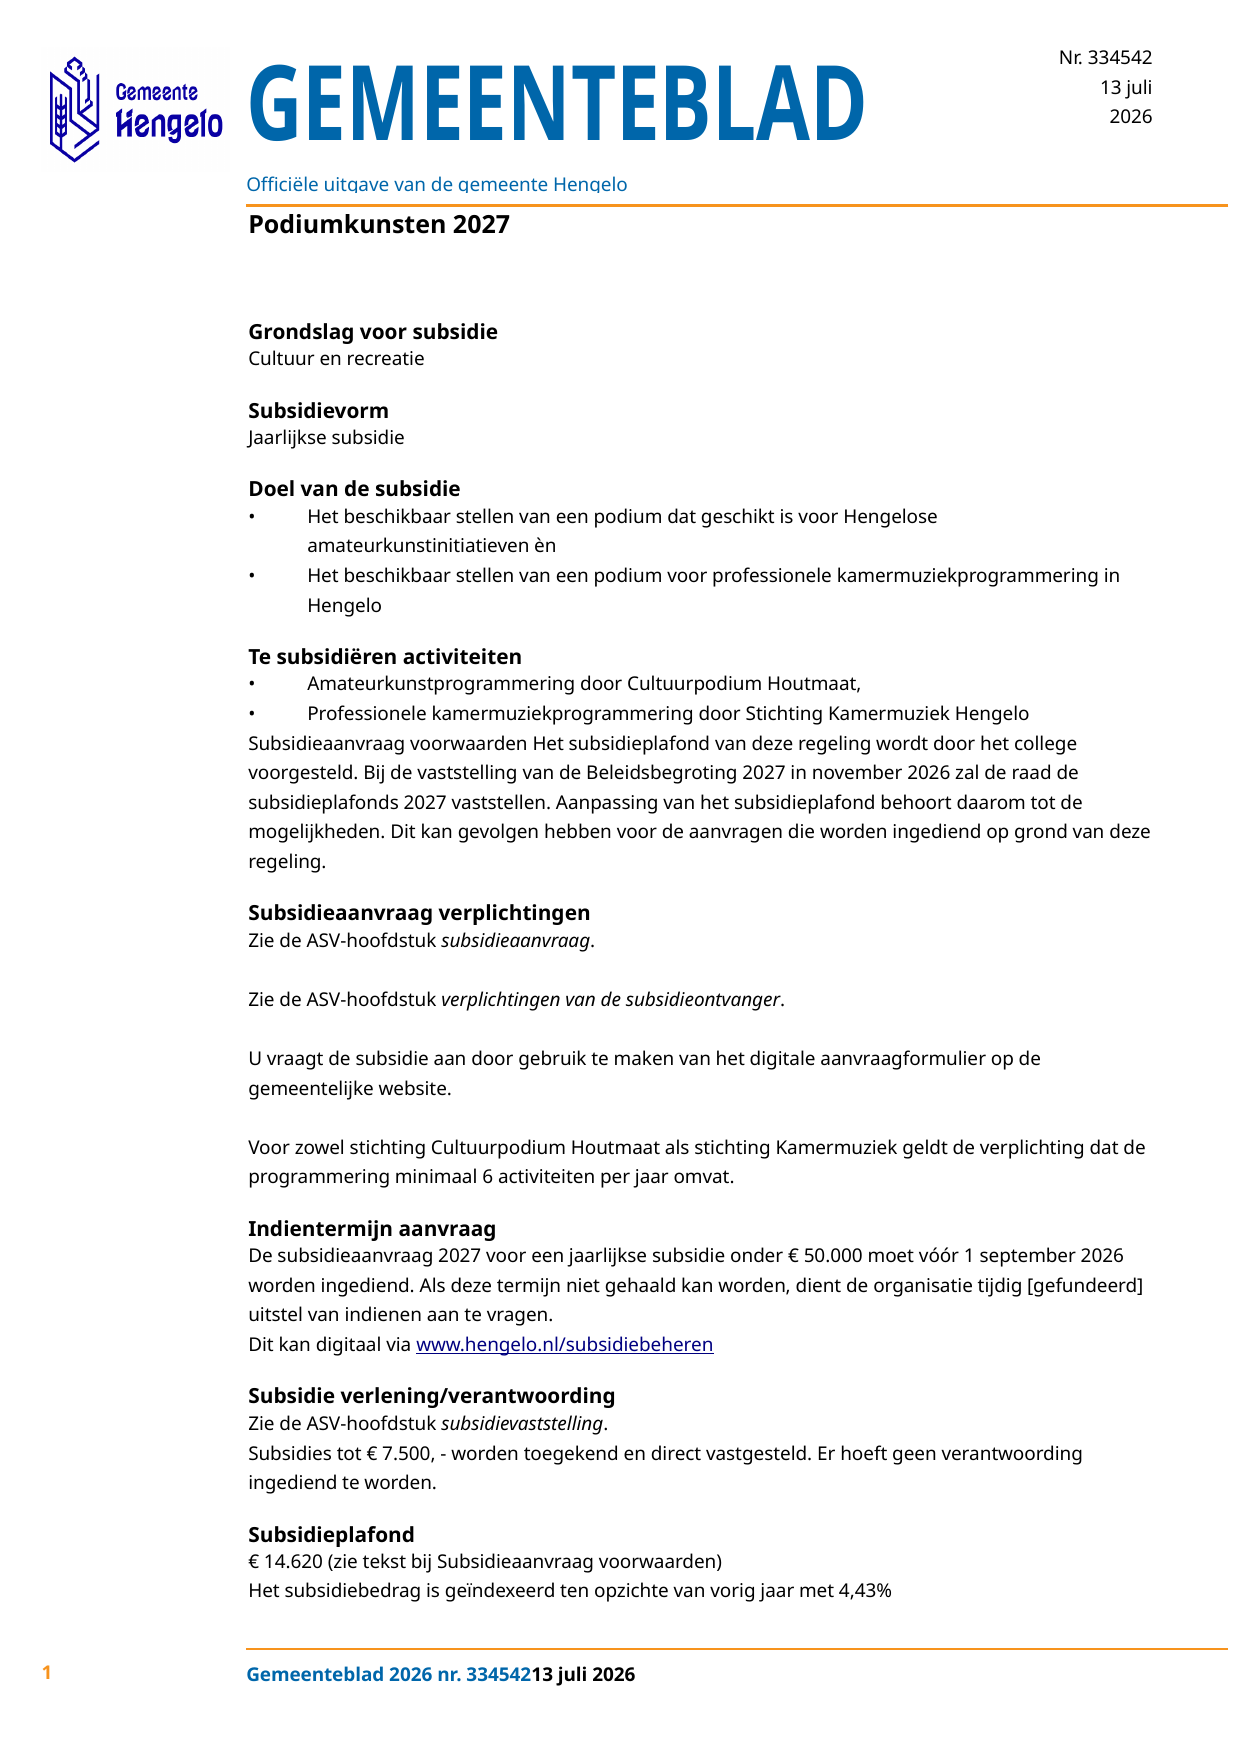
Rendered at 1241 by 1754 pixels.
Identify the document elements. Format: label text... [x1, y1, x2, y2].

text Zie de ASV-hoofdstuk subsidievaststelling. [248, 1410, 1152, 1436]
text Jaarlijkse subsidie [248, 424, 1152, 450]
list Het beschikbaar stellen van een podium voor professionele kamermuziekprogrammering in Hengelo [248, 562, 1152, 617]
list Het beschikbaar stellen van een podium dat geschikt is voor Hengelose amateurkunstinitiatieven èn [248, 503, 1152, 558]
text Grondslag voor subsidie [248, 317, 1152, 345]
text Indientermijn aanvraag [248, 1214, 1152, 1242]
text Cultuur en recreatie [248, 345, 1152, 371]
text Subsidieaanvraag verplichtingen [248, 898, 1152, 927]
text Het subsidiebedrag is geïndexeerd ten opzichte van vorig jaar met 4,43% [248, 1578, 1152, 1603]
text Doel van de subsidie [248, 474, 1152, 503]
text Subsidievorm [248, 396, 1152, 424]
text Subsidies tot € 7.500, - worden toegekend en direct vastgesteld. Er hoeft geen verantwoording ingediend te worden. [248, 1440, 1152, 1495]
text Subsidieaanvraag voorwaarden Het subsidieplafond van deze regeling wordt door het college voorgesteld. Bij de vaststelling van de Beleidsbegroting 2027 in november 2026 zal de raad de subsidieplafonds 2027 vaststellen. Aanpassing van het subsidieplafond behoort daarom tot de mogelijkheden. Dit kan gevolgen hebben voor de aanvragen die worden ingediend op grond van deze regeling. [248, 730, 1152, 874]
text € 14.620 (zie tekst bij Subsidieaanvraag voorwaarden) [248, 1548, 1152, 1574]
text Voor zowel stichting Cultuurpodium Houtmaat als stichting Kamermuziek geldt de verplichting dat de programmering minimaal 6 activiteiten per jaar omvat. [248, 1134, 1152, 1189]
picture [41, 47, 231, 172]
text Subsidieplafond [248, 1520, 1152, 1548]
text Dit kan digitaal via www.hengelo.nl/subsidiebeheren [248, 1331, 1152, 1357]
list Amateurkunstprogrammering door Cultuurpodium Houtmaat, [248, 671, 1152, 696]
text De subsidieaanvraag 2027 voor een jaarlijkse subsidie onder € 50.000 moet vóór 1 september 2026 worden ingediend. Als deze termijn niet gehaald kan worden, dient de organisatie tijdig [gefundeerd] uitstel van indienen aan te vragen. [248, 1242, 1152, 1327]
text Subsidie verlening/verantwoording [248, 1382, 1152, 1410]
text Zie de ASV-hoofdstuk subsidieaanvraag. [248, 927, 1152, 953]
text Zie de ASV-hoofdstuk verplichtingen van de subsidieontvanger. [248, 986, 1152, 1012]
text Te subsidiëren activiteiten [248, 642, 1152, 671]
text U vraagt de subsidie aan door gebruik te maken van het digitale aanvraagformulier op de gemeentelijke website. [248, 1045, 1152, 1101]
text Podiumkunsten 2027 [248, 207, 1152, 241]
list Professionele kamermuziekprogrammering door Stichting Kamermuziek Hengelo [248, 700, 1152, 726]
